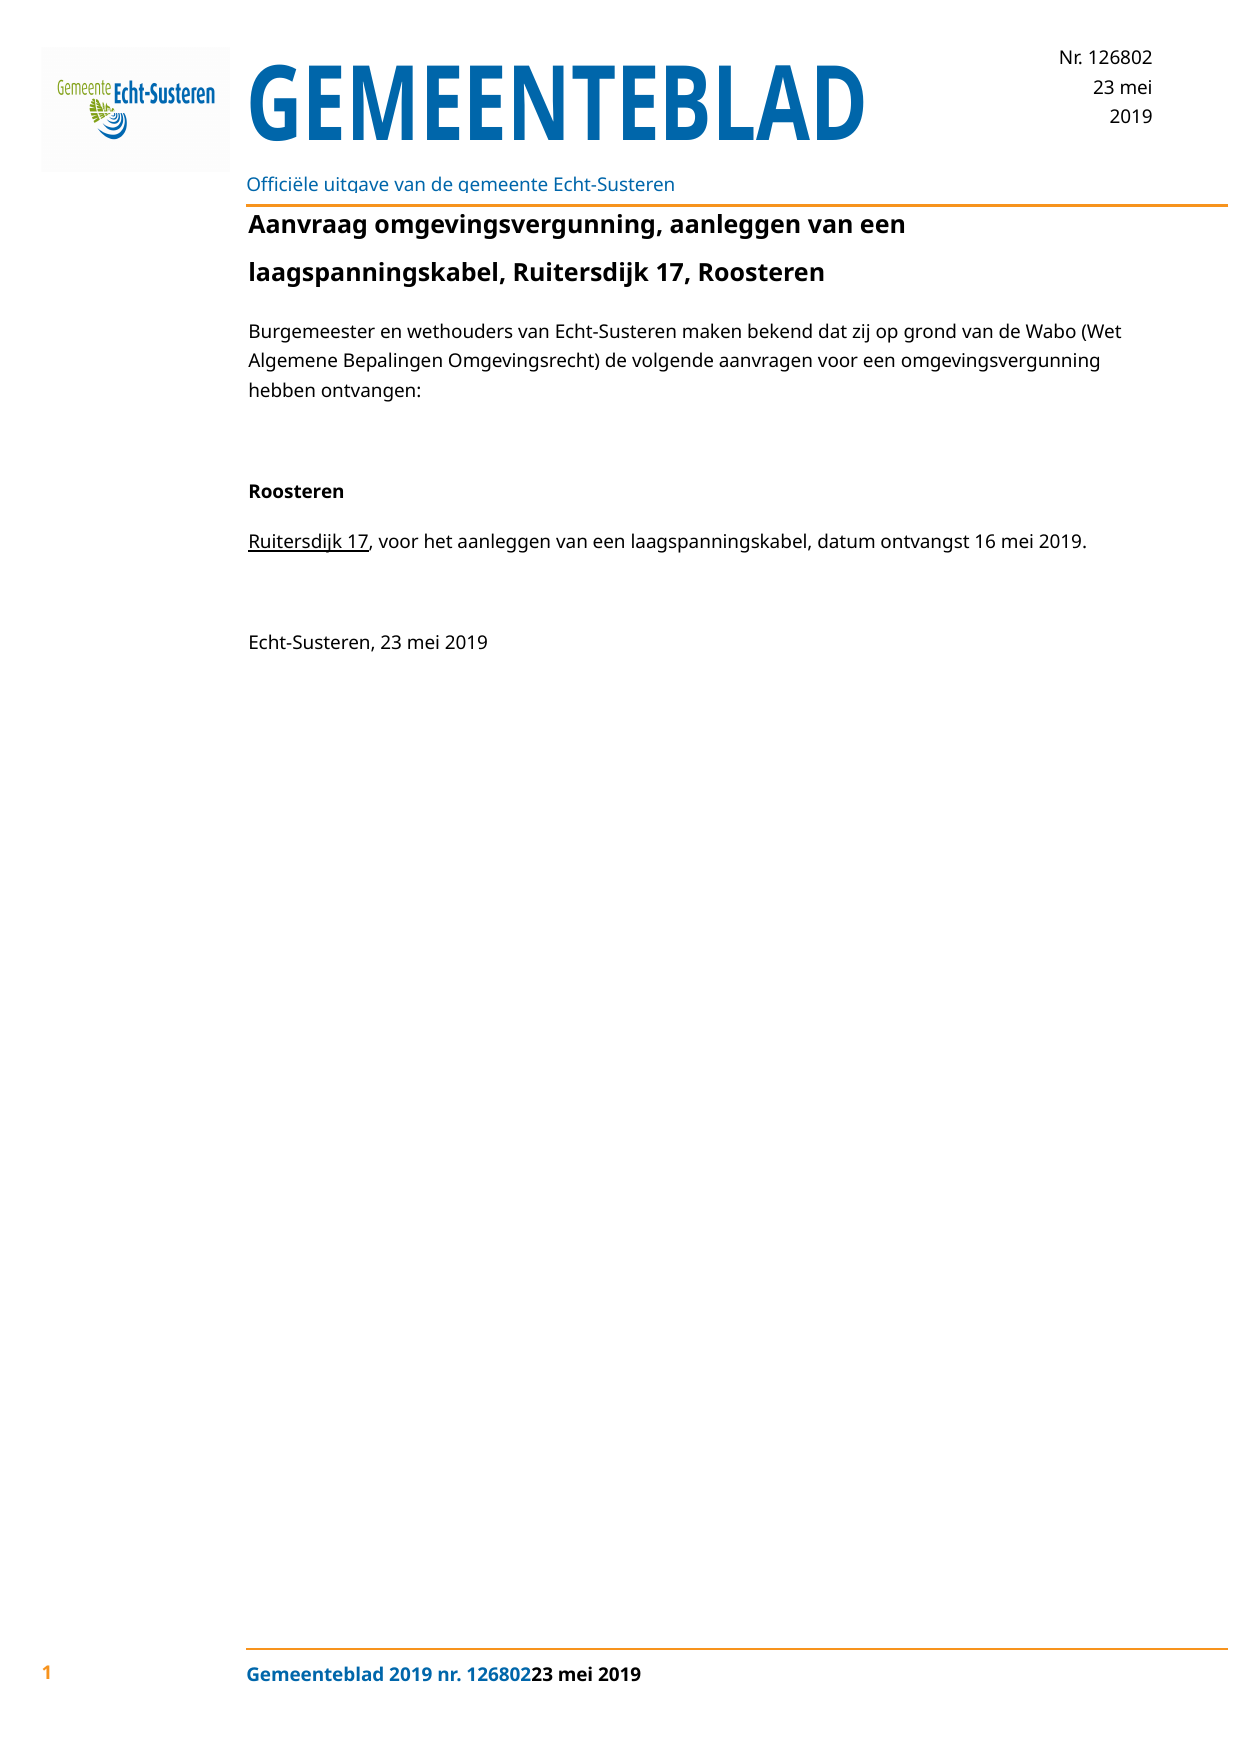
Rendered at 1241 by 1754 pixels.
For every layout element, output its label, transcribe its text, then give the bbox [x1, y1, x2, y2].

text Echt-Susteren, 23 mei 2019 [248, 629, 1152, 655]
text Burgemeester en wethouders van Echt-Susteren maken bekend dat zij op grond van de Wabo (Wet Algemene Bepalingen Omgevingsrecht) de volgende aanvragen voor een omgevingsvergunning hebben ontvangen: [248, 318, 1152, 403]
text Aanvraag omgevingsvergunning, aanleggen van een laagspanningskabel, Ruitersdijk 17, Roosteren [248, 207, 1152, 288]
text Roosteren [248, 478, 1152, 504]
picture [41, 47, 231, 172]
text Ruitersdijk 17, voor het aanleggen van een laagspanningskabel, datum ontvangst 16 mei 2019. [248, 528, 1152, 554]
